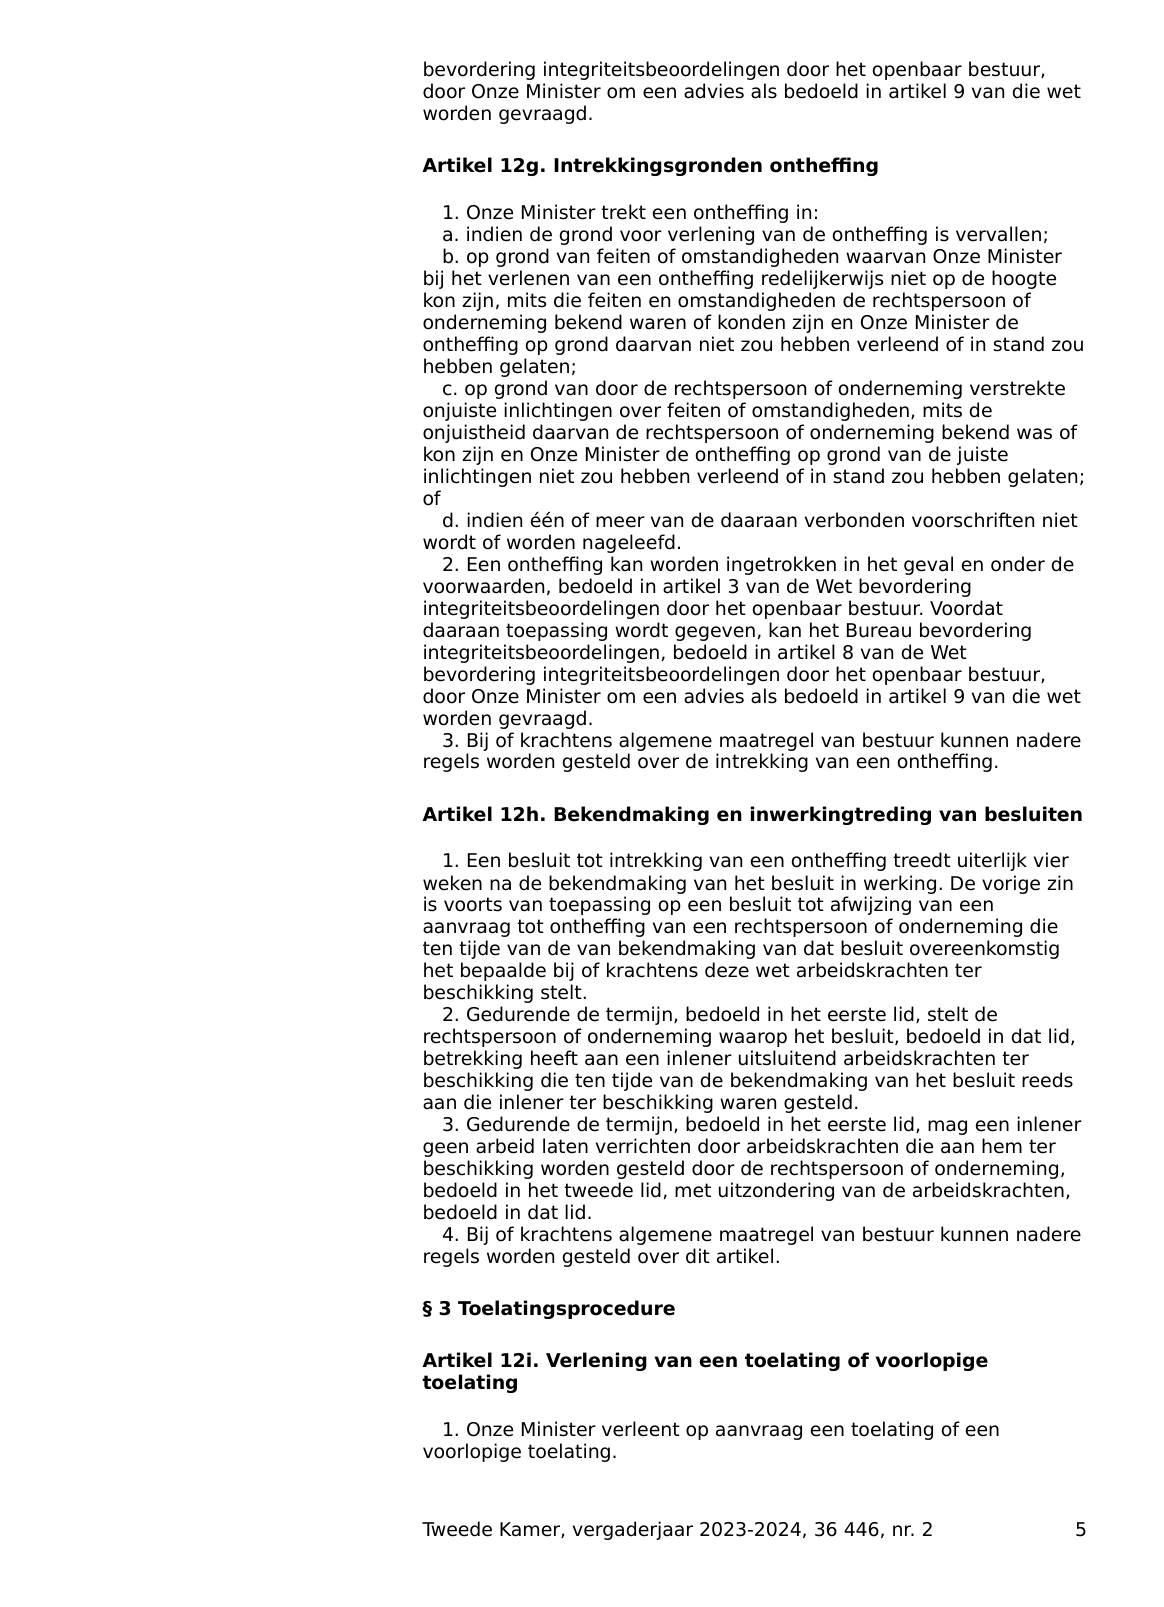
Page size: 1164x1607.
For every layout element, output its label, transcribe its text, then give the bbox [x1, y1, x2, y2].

text 3. Gedurende de termijn, bedoeld in het eerste lid, mag een inlener geen arbeid laten verrichten door arbeidskrachten die aan hem ter beschikking worden gesteld door de rechtspersoon of onderneming, bedoeld in het tweede lid, met uitzondering van de arbeidskrachten, bedoeld in dat lid. [422, 1114, 1087, 1224]
text 1. Een besluit tot intrekking van een ontheffing treedt uiterlijk vier weken na de bekendmaking van het besluit in werking. De vorige zin is voorts van toepassing op een besluit tot afwijzing van een aanvraag tot ontheffing van een rechtspersoon of onderneming die ten tijde van de van bekendmaking van dat besluit overeenkomstig het bepaalde bij of krachtens deze wet arbeidskrachten ter beschikking stelt. [422, 850, 1087, 1004]
subtitle Artikel 12i. Verlening van een toelating of voorlopige toelating [422, 1350, 1087, 1394]
text c. op grond van door de rechtspersoon of onderneming verstrekte onjuiste inlichtingen over feiten of omstandigheden, mits de onjuistheid daarvan de rechtspersoon of onderneming bekend was of kon zijn en Onze Minister de ontheffing op grond van de juiste inlichtingen niet zou hebben verleend of in stand zou hebben gelaten; of [422, 378, 1087, 510]
text b. op grond van feiten of omstandigheden waarvan Onze Minister bij het verlenen van een ontheffing redelijkerwijs niet op de hoogte kon zijn, mits die feiten en omstandigheden de rechtspersoon of onderneming bekend waren of konden zijn en Onze Minister de ontheffing op grond daarvan niet zou hebben verleend of in stand zou hebben gelaten; [422, 246, 1087, 378]
text 2. Gedurende de termijn, bedoeld in het eerste lid, stelt de rechtspersoon of onderneming waarop het besluit, bedoeld in dat lid, betrekking heeft aan een inlener uitsluitend arbeidskrachten ter beschikking die ten tijde van de bekendmaking van het besluit reeds aan die inlener ter beschikking waren gesteld. [422, 1004, 1087, 1114]
subtitle Artikel 12h. Bekendmaking en inwerkingtreding van besluiten [422, 803, 1087, 825]
text 4. Bij of krachtens algemene maatregel van bestuur kunnen nadere regels worden gesteld over dit artikel. [422, 1224, 1087, 1268]
subtitle Artikel 12g. Intrekkingsgronden ontheffing [422, 155, 1087, 177]
text d. indien één of meer van de daaraan verbonden voorschriften niet wordt of worden nageleefd. [422, 510, 1087, 554]
text 1. Onze Minister verleent op aanvraag een toelating of een voorlopige toelating. [422, 1419, 1087, 1463]
subtitle § 3 Toelatingsprocedure [422, 1298, 1087, 1320]
text bevordering integriteitsbeoordelingen door het openbaar bestuur, door Onze Minister om een advies als bedoeld in artikel 9 van die wet worden gevraagd. [422, 59, 1087, 125]
text 3. Bij of krachtens algemene maatregel van bestuur kunnen nadere regels worden gesteld over de intrekking van een ontheffing. [422, 729, 1087, 773]
text 2. Een ontheffing kan worden ingetrokken in het geval en onder de voorwaarden, bedoeld in artikel 3 van de Wet bevordering integriteitsbeoordelingen door het openbaar bestuur. Voordat daaraan toepassing wordt gegeven, kan het Bureau bevordering integriteitsbeoordelingen, bedoeld in artikel 8 van de Wet bevordering integriteitsbeoordelingen door het openbaar bestuur, door Onze Minister om een advies als bedoeld in artikel 9 van die wet worden gevraagd. [422, 554, 1087, 729]
text 1. Onze Minister trekt een ontheffing in: [422, 202, 1087, 224]
text a. indien de grond voor verlening van de ontheffing is vervallen; [422, 224, 1087, 246]
